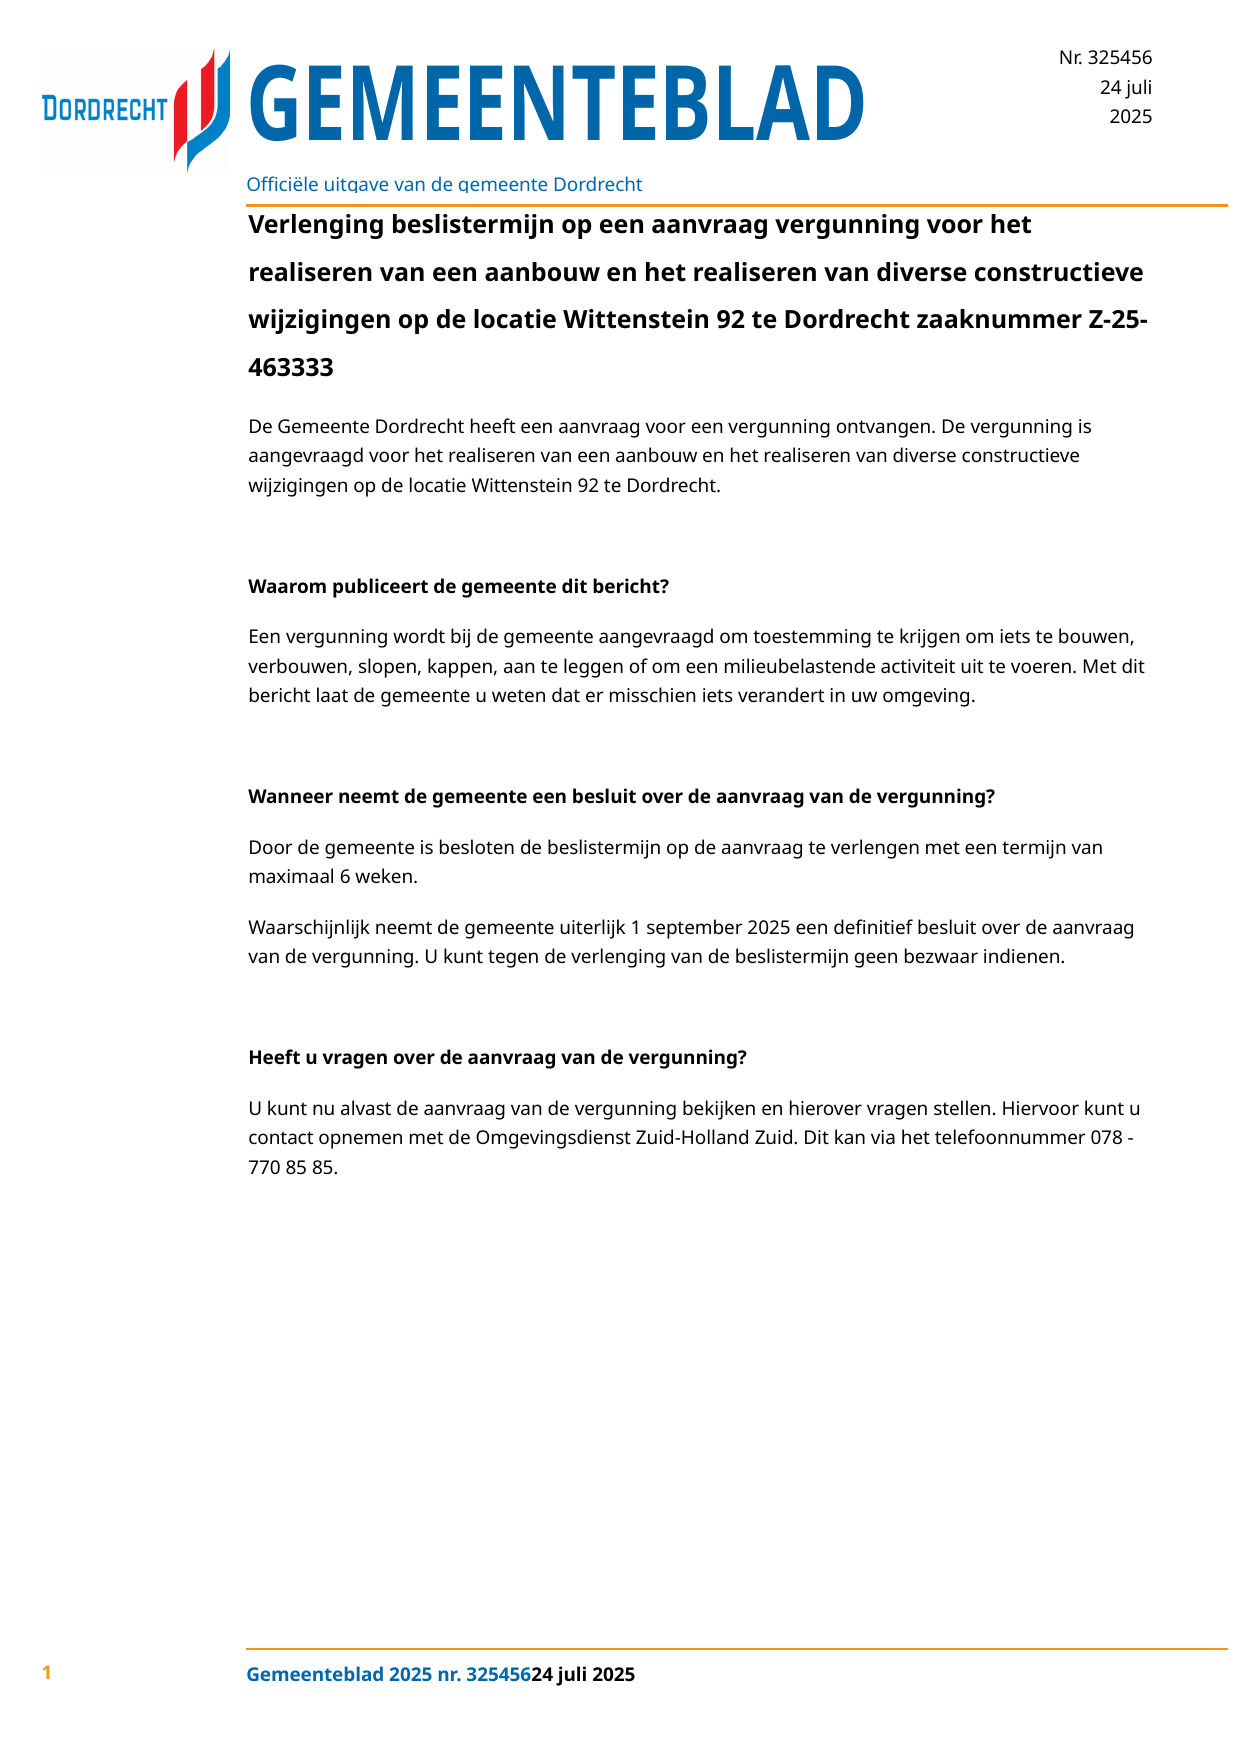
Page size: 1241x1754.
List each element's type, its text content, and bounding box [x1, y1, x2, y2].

text Waarschijnlijk neemt de gemeente uiterlijk 1 september 2025 een definitief besluit over de aanvraag van de vergunning. U kunt tegen de verlenging van de beslistermijn geen bezwaar indienen. [248, 914, 1152, 969]
text Waarom publiceert de gemeente dit bericht? [248, 573, 1152, 599]
text U kunt nu alvast de aanvraag van de vergunning bekijken en hierover vragen stellen. Hiervoor kunt u contact opnemen met de Omgevingsdienst Zuid-Holland Zuid. Dit kan via het telefoonnummer 078 - 770 85 85. [248, 1095, 1152, 1180]
picture [41, 47, 231, 172]
text Verlenging beslistermijn op een aanvraag vergunning voor het realiseren van een aanbouw en het realiseren van diverse constructieve wijzigingen op de locatie Wittenstein 92 te Dordrecht zaaknummer Z-25-463333 [248, 207, 1152, 384]
text Heeft u vragen over de aanvraag van de vergunning? [248, 1044, 1152, 1070]
text Een vergunning wordt bij de gemeente aangevraagd om toestemming te krijgen om iets te bouwen, verbouwen, slopen, kappen, aan te leggen of om een milieubelastende activiteit uit te voeren. Met dit bericht laat de gemeente u weten dat er misschien iets verandert in uw omgeving. [248, 623, 1152, 708]
text Wanneer neemt de gemeente een besluit over de aanvraag van de vergunning? [248, 783, 1152, 809]
text Door de gemeente is besloten de beslistermijn op de aanvraag te verlengen met een termijn van maximaal 6 weken. [248, 834, 1152, 889]
text De Gemeente Dordrecht heeft een aanvraag voor een vergunning ontvangen. De vergunning is aangevraagd voor het realiseren van een aanbouw en het realiseren van diverse constructieve wijzigingen op de locatie Wittenstein 92 te Dordrecht. [248, 413, 1152, 498]
